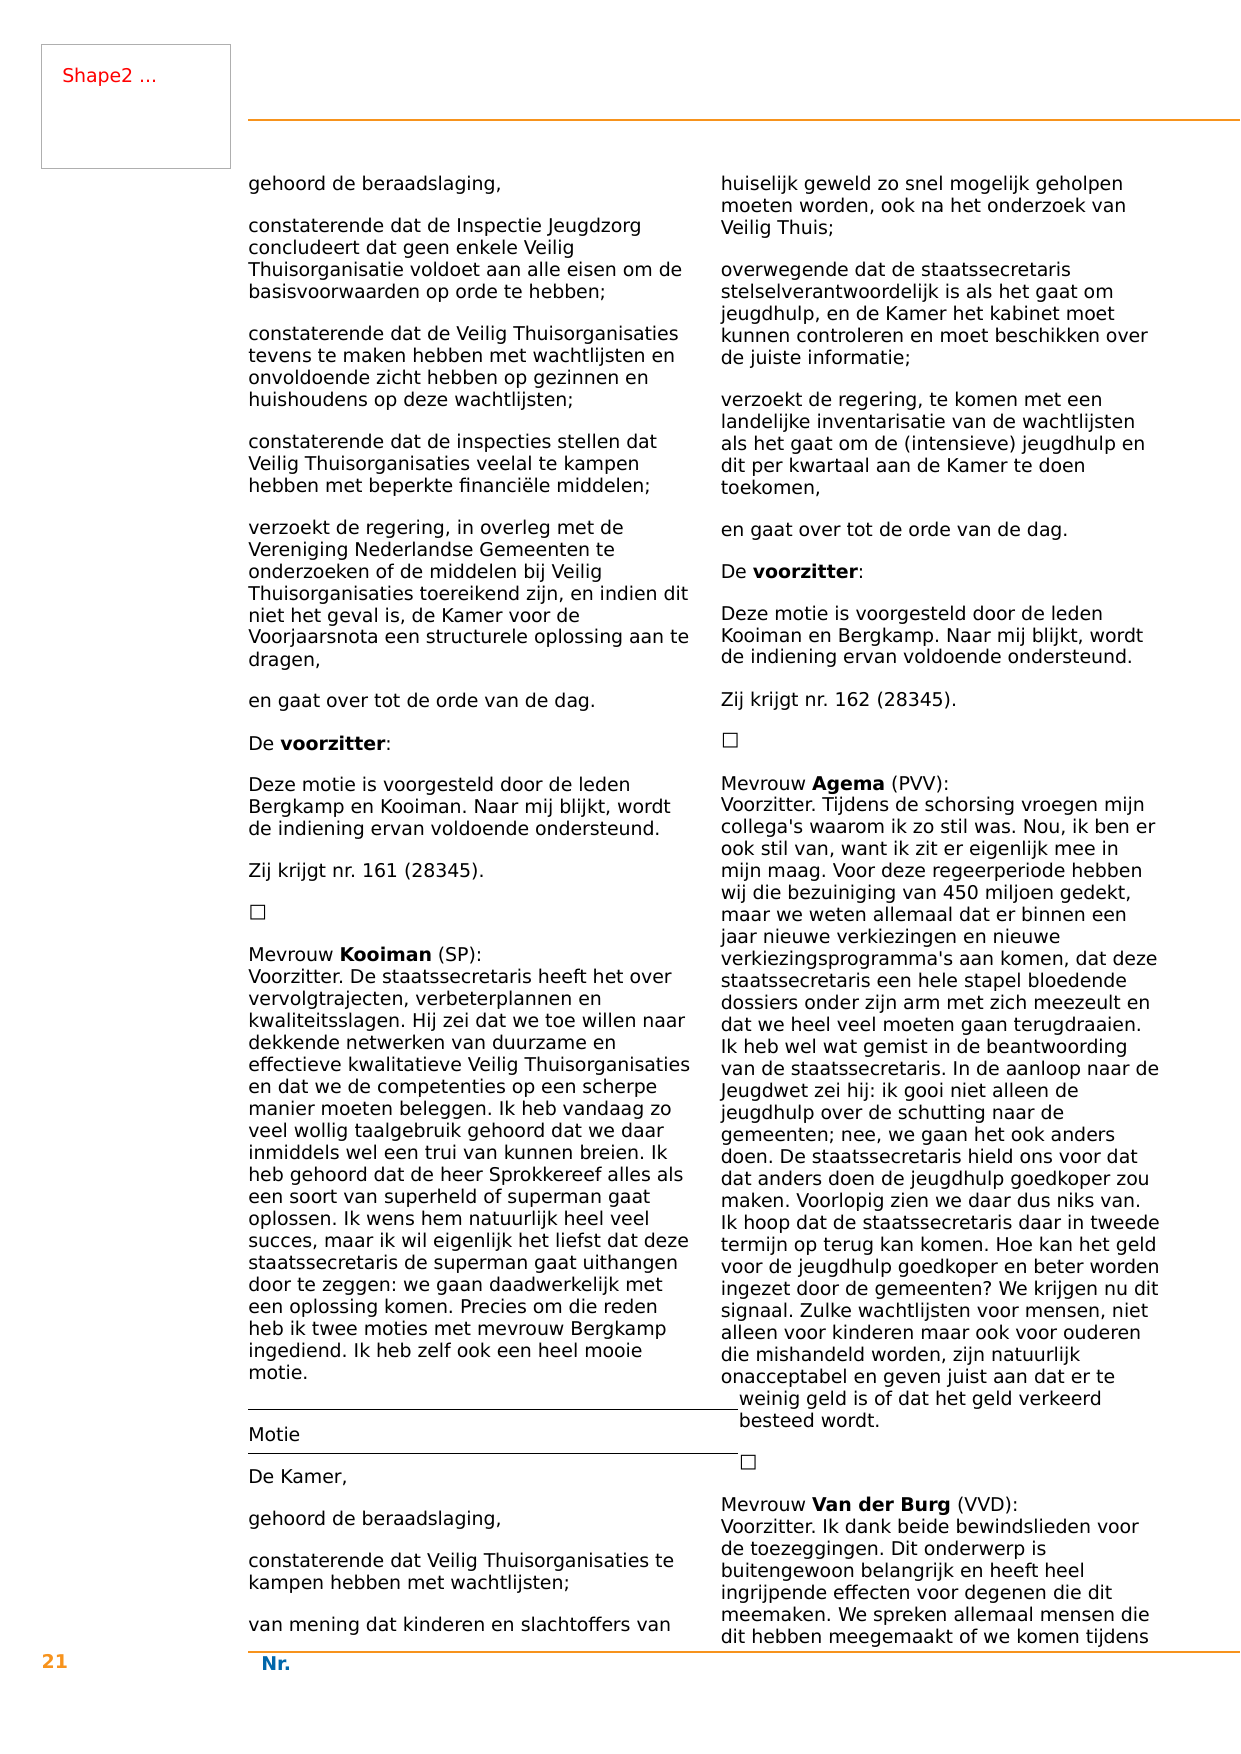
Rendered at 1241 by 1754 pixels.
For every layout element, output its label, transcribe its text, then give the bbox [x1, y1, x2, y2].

text Deze motie is voorgesteld door de leden Kooiman en Bergkamp. Naar mij blijkt, wordt de indiening ervan voldoende ondersteund. [721, 602, 1163, 668]
text constaterende dat Veilig Thuisorganisaties te kampen hebben met wachtlijsten; [248, 1550, 691, 1594]
text huiselijk geweld zo snel mogelijk geholpen moeten worden, ook na het onderzoek van Veilig Thuis; [721, 173, 1163, 239]
text Zij krijgt nr. 162 (28345). [721, 688, 1163, 710]
text Voorzitter. Tijdens de schorsing vroegen mijn collega's waarom ik zo stil was. Nou, ik ben er ook stil van, want ik zit er eigenlijk mee in mijn maag. Voor deze regeerperiode hebben wij die bezuiniging van 450 miljoen gedekt, maar we weten allemaal dat er binnen een jaar nieuwe verkiezingen en nieuwe verkiezingsprogramma's aan komen, dat deze staatssecretaris een hele stapel bloedende dossiers onder zijn arm met zich meezeult en dat we heel veel moeten gaan terugdraaien. [721, 794, 1163, 1036]
text Deze motie is voorgesteld door de leden Bergkamp en Kooiman. Naar mij blijkt, wordt de indiening ervan voldoende ondersteund. [248, 774, 691, 840]
text van mening dat kinderen en slachtoffers van [248, 1614, 691, 1636]
text Voorzitter. De staatssecretaris heeft het over vervolgtrajecten, verbeterplannen en kwaliteitsslagen. Hij zei dat we toe willen naar dekkende netwerken van duurzame en effectieve kwalitatieve Veilig Thuisorganisaties en dat we de competenties op een scherpe manier moeten beleggen. Ik heb vandaag zo veel wollig taalgebruik gehoord dat we daar inmiddels wel een trui van kunnen breien. Ik heb gehoord dat de heer Sprokkereef alles als een soort van superheld of superman gaat oplossen. Ik wens hem natuurlijk heel veel succes, maar ik wil eigenlijk het liefst dat deze staatssecretaris de superman gaat uithangen door te zeggen: we gaan daadwerkelijk met een oplossing komen. Precies om die reden heb ik twee moties met mevrouw Bergkamp ingediend. Ik heb zelf ook een heel mooie motie. [248, 966, 691, 1384]
text De voorzitter: [248, 732, 691, 754]
text verzoekt de regering, in overleg met de Vereniging Nederlandse Gemeenten te onderzoeken of de middelen bij Veilig Thuisorganisaties toereikend zijn, en indien dit niet het geval is, de Kamer voor de Voorjaarsnota een structurele oplossing aan te dragen, [248, 517, 691, 670]
text en gaat over tot de orde van de dag. [248, 690, 691, 712]
text ⬜ [721, 1452, 1163, 1474]
text Ik heb wel wat gemist in de beantwoording van de staatssecretaris. In de aanloop naar de Jeugdwet zei hij: ik gooi niet alleen de jeugdhulp over de schutting naar de gemeenten; nee, we gaan het ook anders doen. De staatssecretaris hield ons voor dat dat anders doen de jeugdhulp goedkoper zou maken. Voorlopig zien we daar dus niks van. Ik hoop dat de staatssecretaris daar in tweede termijn op terug kan komen. Hoe kan het geld voor de jeugdhulp goedkoper en beter worden ingezet door de gemeenten? We krijgen nu dit signaal. Zulke wachtlijsten voor mensen, niet alleen voor kinderen maar ook voor ouderen die mishandeld worden, zijn natuurlijk onacceptabel en geven juist aan dat er te weinig geld is of dat het geld verkeerd besteed wordt. [721, 1036, 1163, 1432]
text constaterende dat de Inspectie Jeugdzorg concludeert dat geen enkele Veilig Thuisorganisatie voldoet aan alle eisen om de basisvoorwaarden op orde te hebben; [248, 215, 691, 303]
text ⬜ [248, 902, 691, 924]
text gehoord de beraadslaging, [248, 1508, 691, 1530]
text verzoekt de regering, te komen met een landelijke inventarisatie van de wachtlijsten als het gaat om de (intensieve) jeugdhulp en dit per kwartaal aan de Kamer te doen toekomen, [721, 389, 1163, 498]
text Zij krijgt nr. 161 (28345). [248, 860, 691, 882]
text Motie [248, 1424, 691, 1446]
text Voorzitter. Ik dank beide bewindslieden voor de toezeggingen. Dit onderwerp is buitengewoon belangrijk en heeft heel ingrijpende effecten voor degenen die dit meemaken. We spreken allemaal mensen die dit hebben meegemaakt of we komen tijdens [721, 1516, 1163, 1648]
text Mevrouw Agema (PVV): [721, 772, 1163, 794]
text en gaat over tot de orde van de dag. [721, 518, 1163, 541]
text Mevrouw Kooiman (SP): [248, 944, 691, 966]
text constaterende dat de inspecties stellen dat Veilig Thuisorganisaties veelal te kampen hebben met beperkte financiële middelen; [248, 431, 691, 497]
text ⬜ [721, 730, 1163, 752]
text De Kamer, [248, 1466, 691, 1488]
text overwegende dat de staatssecretaris stelselverantwoordelijk is als het gaat om jeugdhulp, en de Kamer het kabinet moet kunnen controleren en moet beschikken over de juiste informatie; [721, 259, 1163, 369]
text constaterende dat de Veilig Thuisorganisaties tevens te maken hebben met wachtlijsten en onvoldoende zicht hebben op gezinnen en huishoudens op deze wachtlijsten; [248, 323, 691, 411]
text gehoord de beraadslaging, [248, 173, 691, 195]
text De voorzitter: [721, 561, 1163, 582]
text Mevrouw Van der Burg (VVD): [721, 1494, 1163, 1516]
